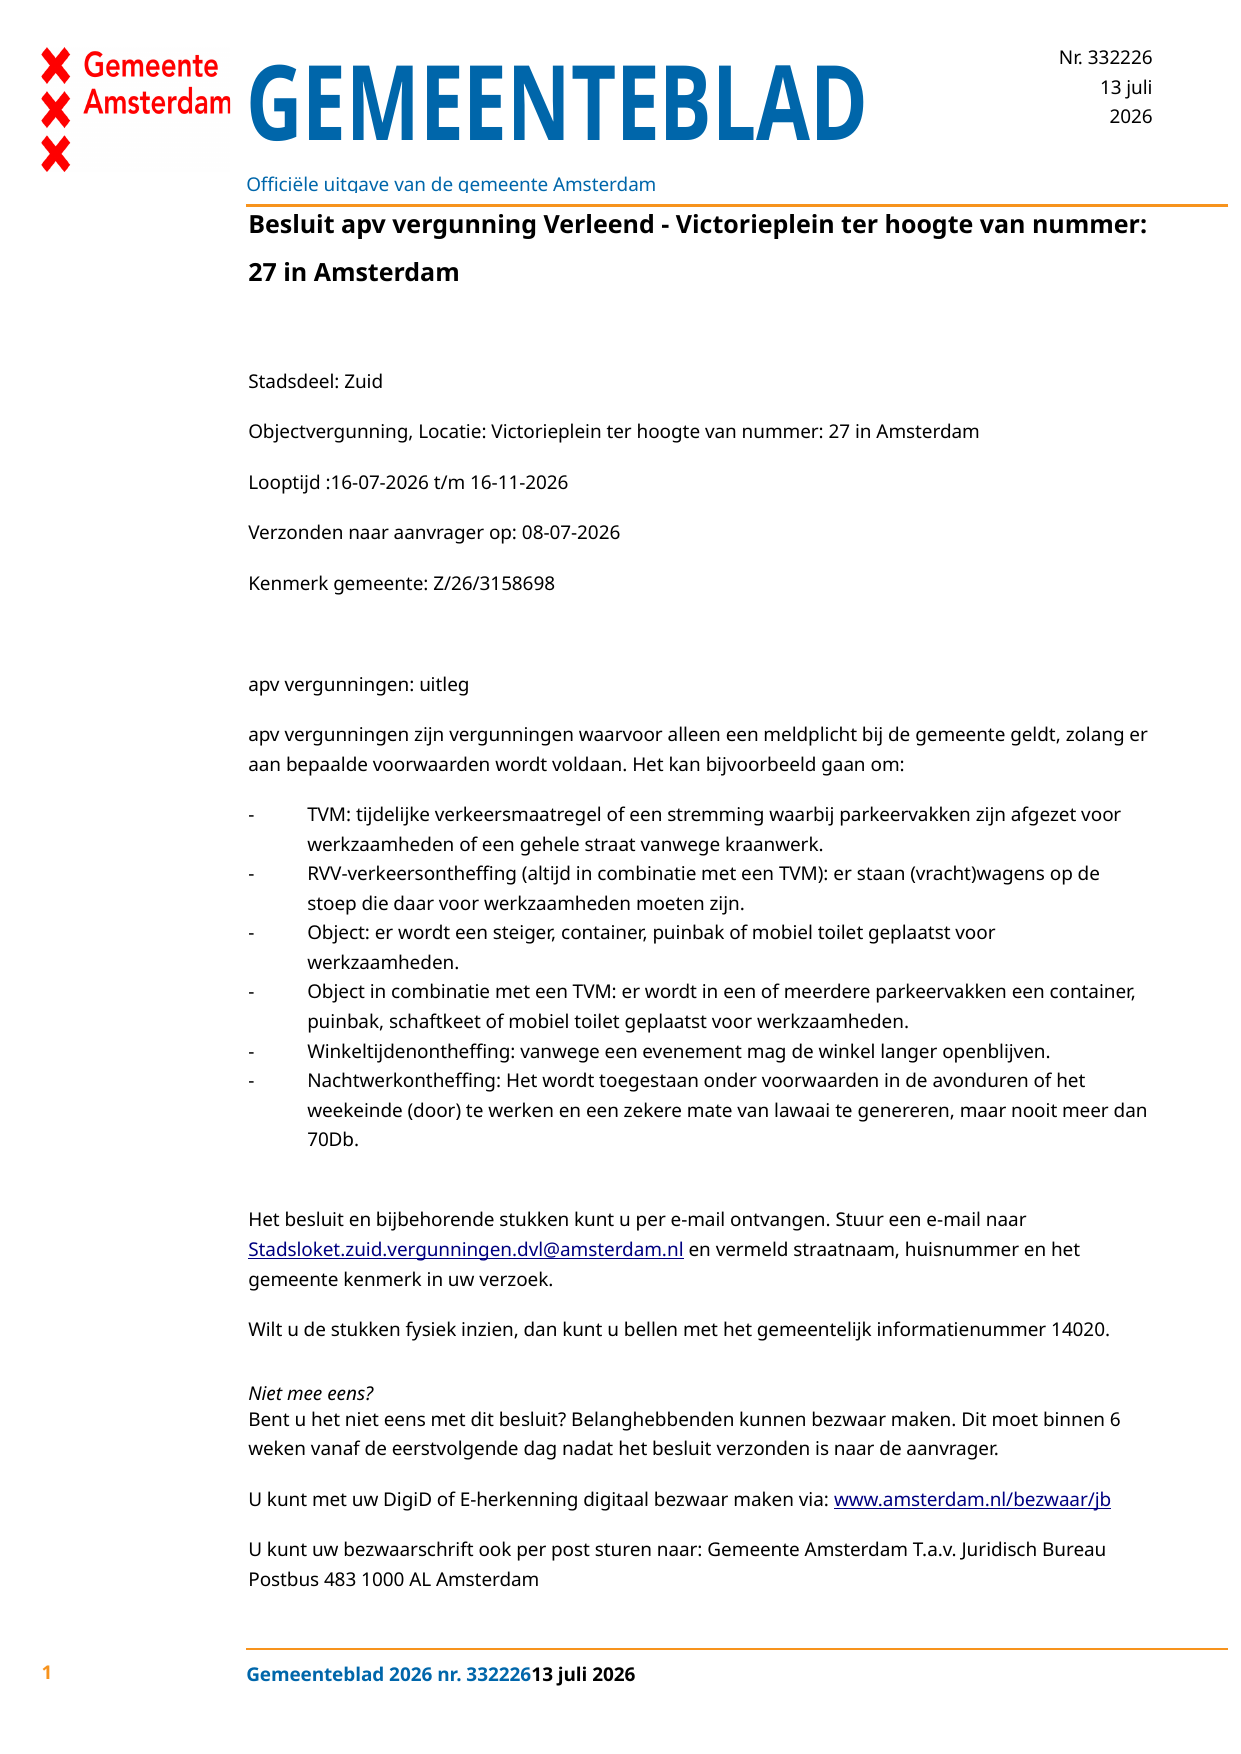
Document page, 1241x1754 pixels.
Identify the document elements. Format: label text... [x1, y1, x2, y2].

text Looptijd :16-07-2026 t/m 16-11-2026 [248, 469, 1152, 495]
text apv vergunningen: uitleg [248, 671, 1152, 697]
text Kenmerk gemeente: Z/26/3158698 [248, 570, 1152, 596]
picture [41, 47, 231, 172]
text Het besluit en bijbehorende stukken kunt u per e-mail ontvangen. Stuur een e-mail naar Stadsloket.zuid.vergunningen.dvl@amsterdam.nl en vermeld straatnaam, huisnummer en het gemeente kenmerk in uw verzoek. [248, 1207, 1152, 1292]
list RVV-verkeersontheffing (altijd in combinatie met een TVM): er staan (vracht)wagens op de stoep die daar voor werkzaamheden moeten zijn. [248, 860, 1152, 916]
text Wilt u de stukken fysiek inzien, dan kunt u bellen met het gemeentelijk informatienummer 14020. [248, 1316, 1152, 1342]
list TVM: tijdelijke verkeersmaatregel of een stremming waarbij parkeervakken zijn afgezet voor werkzaamheden of een gehele straat vanwege kraanwerk. [248, 801, 1152, 857]
text Objectvergunning, Locatie: Victorieplein ter hoogte van nummer: 27 in Amsterdam [248, 419, 1152, 444]
text Niet mee eens? [248, 1380, 1152, 1406]
text U kunt met uw DigiD of E-herkenning digitaal bezwaar maken via: www.amsterdam.nl/bezwaar/jb [248, 1486, 1152, 1512]
text Stadsdeel: Zuid [248, 368, 1152, 394]
text Verzonden naar aanvrager op: 08-07-2026 [248, 519, 1152, 545]
list Winkeltijdenontheffing: vanwege een evenement mag de winkel langer openblijven. [248, 1038, 1152, 1064]
text U kunt uw bezwaarschrift ook per post sturen naar: Gemeente Amsterdam T.a.v. Juridisch Bureau Postbus 483 1000 AL Amsterdam [248, 1536, 1152, 1592]
list Object in combinatie met een TVM: er wordt in een of meerdere parkeervakken een container, puinbak, schaftkeet of mobiel toilet geplaatst voor werkzaamheden. [248, 979, 1152, 1034]
text apv vergunningen zijn vergunningen waarvoor alleen een meldplicht bij de gemeente geldt, zolang er aan bepaalde voorwaarden wordt voldaan. Het kan bijvoorbeeld gaan om: [248, 721, 1152, 777]
list Nachtwerkontheffing: Het wordt toegestaan onder voorwaarden in de avonduren of het weekeinde (door) te werken en een zekere mate van lawaai te genereren, maar nooit meer dan 70Db. [248, 1067, 1152, 1152]
list Object: er wordt een steiger, container, puinbak of mobiel toilet geplaatst voor werkzaamheden. [248, 919, 1152, 975]
text Bent u het niet eens met dit besluit? Belanghebbenden kunnen bezwaar maken. Dit moet binnen 6 weken vanaf de eerstvolgende dag nadat het besluit verzonden is naar de aanvrager. [248, 1406, 1152, 1461]
text Besluit apv vergunning Verleend - Victorieplein ter hoogte van nummer: 27 in Amsterdam [248, 207, 1152, 288]
